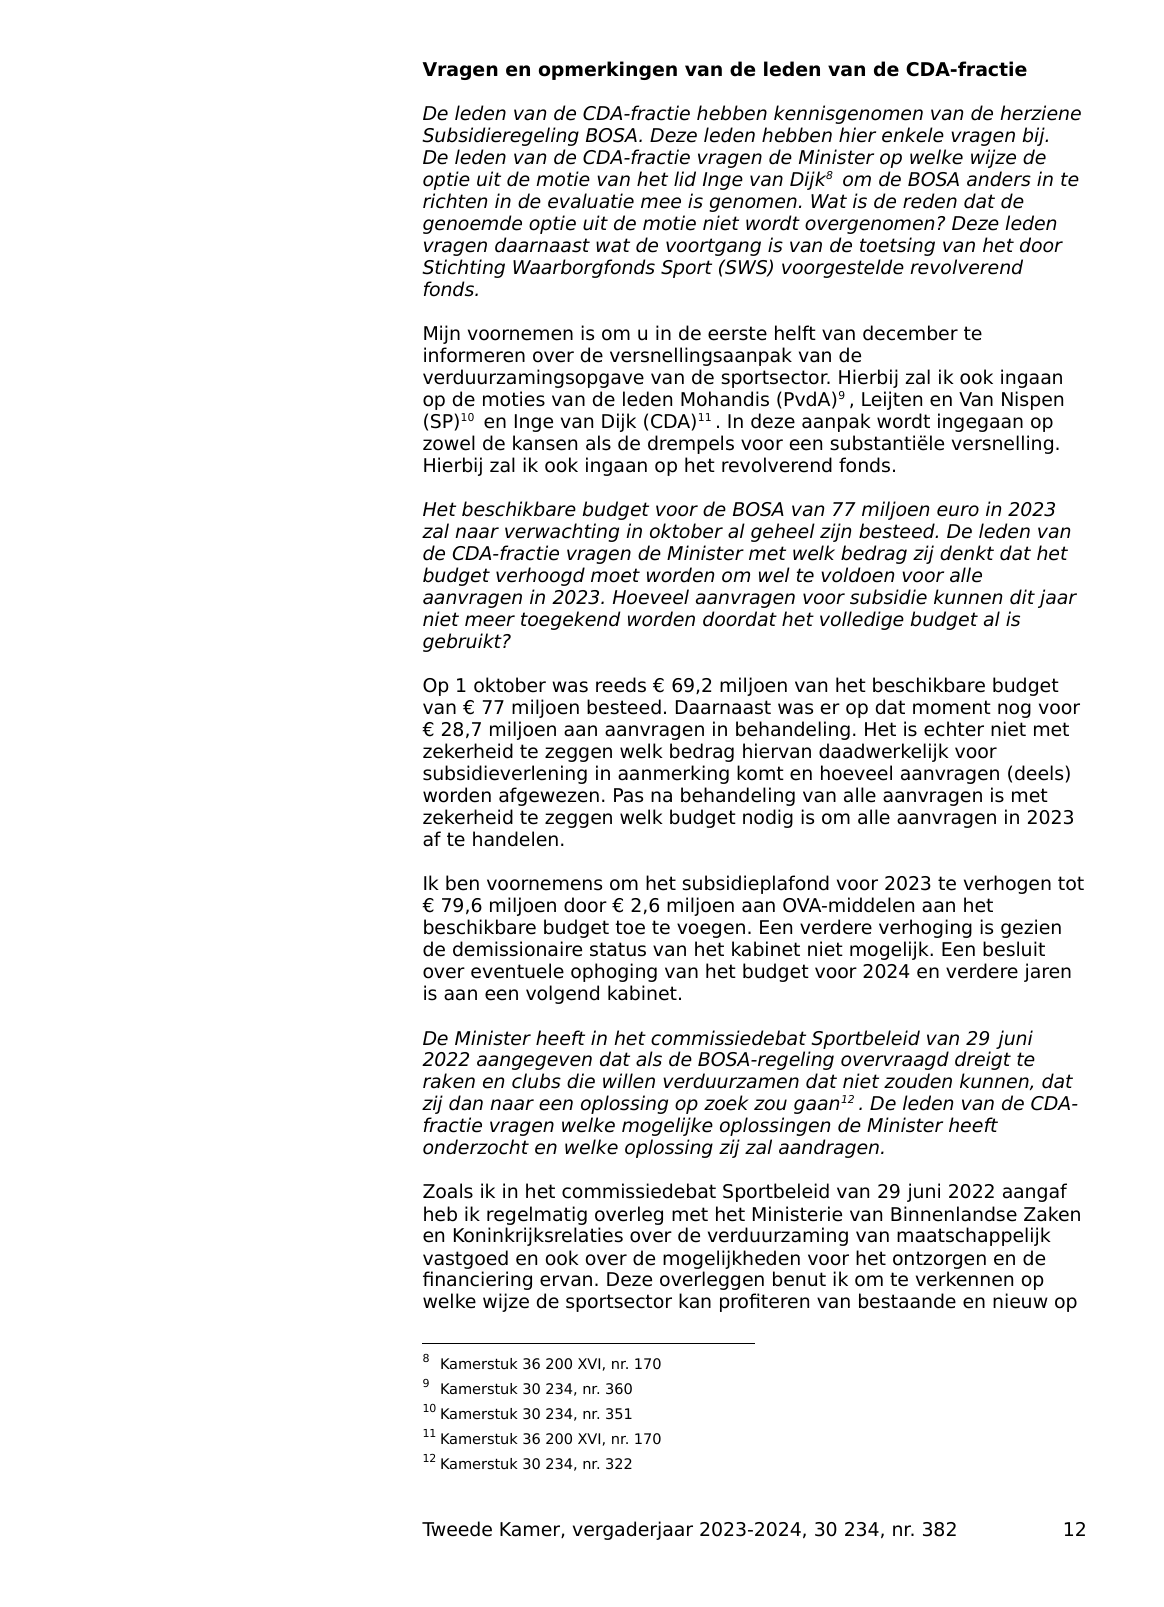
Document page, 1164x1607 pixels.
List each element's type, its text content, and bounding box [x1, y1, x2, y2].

text De leden van de CDA-fractie vragen de Minister op welke wijze de optie uit de motie van het lid Inge van Dijk om de BOSA anders in te richten in de evaluatie mee is genomen. Wat is de reden dat de genoemde optie uit de motie niet wordt overgenomen? Deze leden vragen daarnaast wat de voortgang is van de toetsing van het door Stichting Waarborgfonds Sport (SWS) voorgestelde revolverend fonds. [422, 147, 1087, 301]
text Kamerstuk 36 200 XVI, nr. 170 [422, 1427, 1087, 1449]
text Ik ben voornemens om het subsidieplafond voor 2023 te verhogen tot € 79,6 miljoen door € 2,6 miljoen aan OVA-middelen aan het beschikbare budget toe te voegen. Een verdere verhoging is gezien de demissionaire status van het kabinet niet mogelijk. Een besluit over eventuele ophoging van het budget voor 2024 en verdere jaren is aan een volgend kabinet. [422, 873, 1087, 1005]
text Het beschikbare budget voor de BOSA van 77 miljoen euro in 2023 zal naar verwachting in oktober al geheel zijn besteed. De leden van de CDA-fractie vragen de Minister met welk bedrag zij denkt dat het budget verhoogd moet worden om wel te voldoen voor alle aanvragen in 2023. Hoeveel aanvragen voor subsidie kunnen dit jaar niet meer toegekend worden doordat het volledige budget al is gebruikt? [422, 499, 1087, 653]
text Kamerstuk 30 234, nr. 360 [422, 1377, 1087, 1399]
text Kamerstuk 30 234, nr. 351 [422, 1402, 1087, 1424]
text Zoals ik in het commissiedebat Sportbeleid van 29 juni 2022 aangaf heb ik regelmatig overleg met het Ministerie van Binnenlandse Zaken en Koninkrijksrelaties over de verduurzaming van maatschappelijk vastgoed en ook over de mogelijkheden voor het ontzorgen en de financiering ervan. Deze overleggen benut ik om te verkennen op welke wijze de sportsector kan profiteren van bestaande en nieuw op [422, 1181, 1087, 1313]
text Kamerstuk 36 200 XVI, nr. 170 [422, 1352, 1087, 1374]
text De leden van de CDA-fractie hebben kennisgenomen van de herziene Subsidieregeling BOSA. Deze leden hebben hier enkele vragen bij. [422, 103, 1087, 147]
text Mijn voornemen is om u in de eerste helft van december te informeren over de versnellingsaanpak van de verduurzamingsopgave van de sportsector. Hierbij zal ik ook ingaan op de moties van de leden Mohandis (PvdA), Leijten en Van Nispen (SP) en Inge van Dijk (CDA). In deze aanpak wordt ingegaan op zowel de kansen als de drempels voor een substantiële versnelling. Hierbij zal ik ook ingaan op het revolverend fonds. [422, 323, 1087, 477]
text Kamerstuk 30 234, nr. 322 [422, 1452, 1087, 1474]
text De Minister heeft in het commissiedebat Sportbeleid van 29 juni 2022 aangegeven dat als de BOSA-regeling overvraagd dreigt te raken en clubs die willen verduurzamen dat niet zouden kunnen, dat zij dan naar een oplossing op zoek zou gaan. De leden van de CDA-fractie vragen welke mogelijke oplossingen de Minister heeft onderzocht en welke oplossing zij zal aandragen. [422, 1027, 1087, 1159]
subtitle Vragen en opmerkingen van de leden van de CDA-fractie [422, 59, 1087, 81]
text Op 1 oktober was reeds € 69,2 miljoen van het beschikbare budget van € 77 miljoen besteed. Daarnaast was er op dat moment nog voor € 28,7 miljoen aan aanvragen in behandeling. Het is echter niet met zekerheid te zeggen welk bedrag hiervan daadwerkelijk voor subsidieverlening in aanmerking komt en hoeveel aanvragen (deels) worden afgewezen. Pas na behandeling van alle aanvragen is met zekerheid te zeggen welk budget nodig is om alle aanvragen in 2023 af te handelen. [422, 675, 1087, 851]
